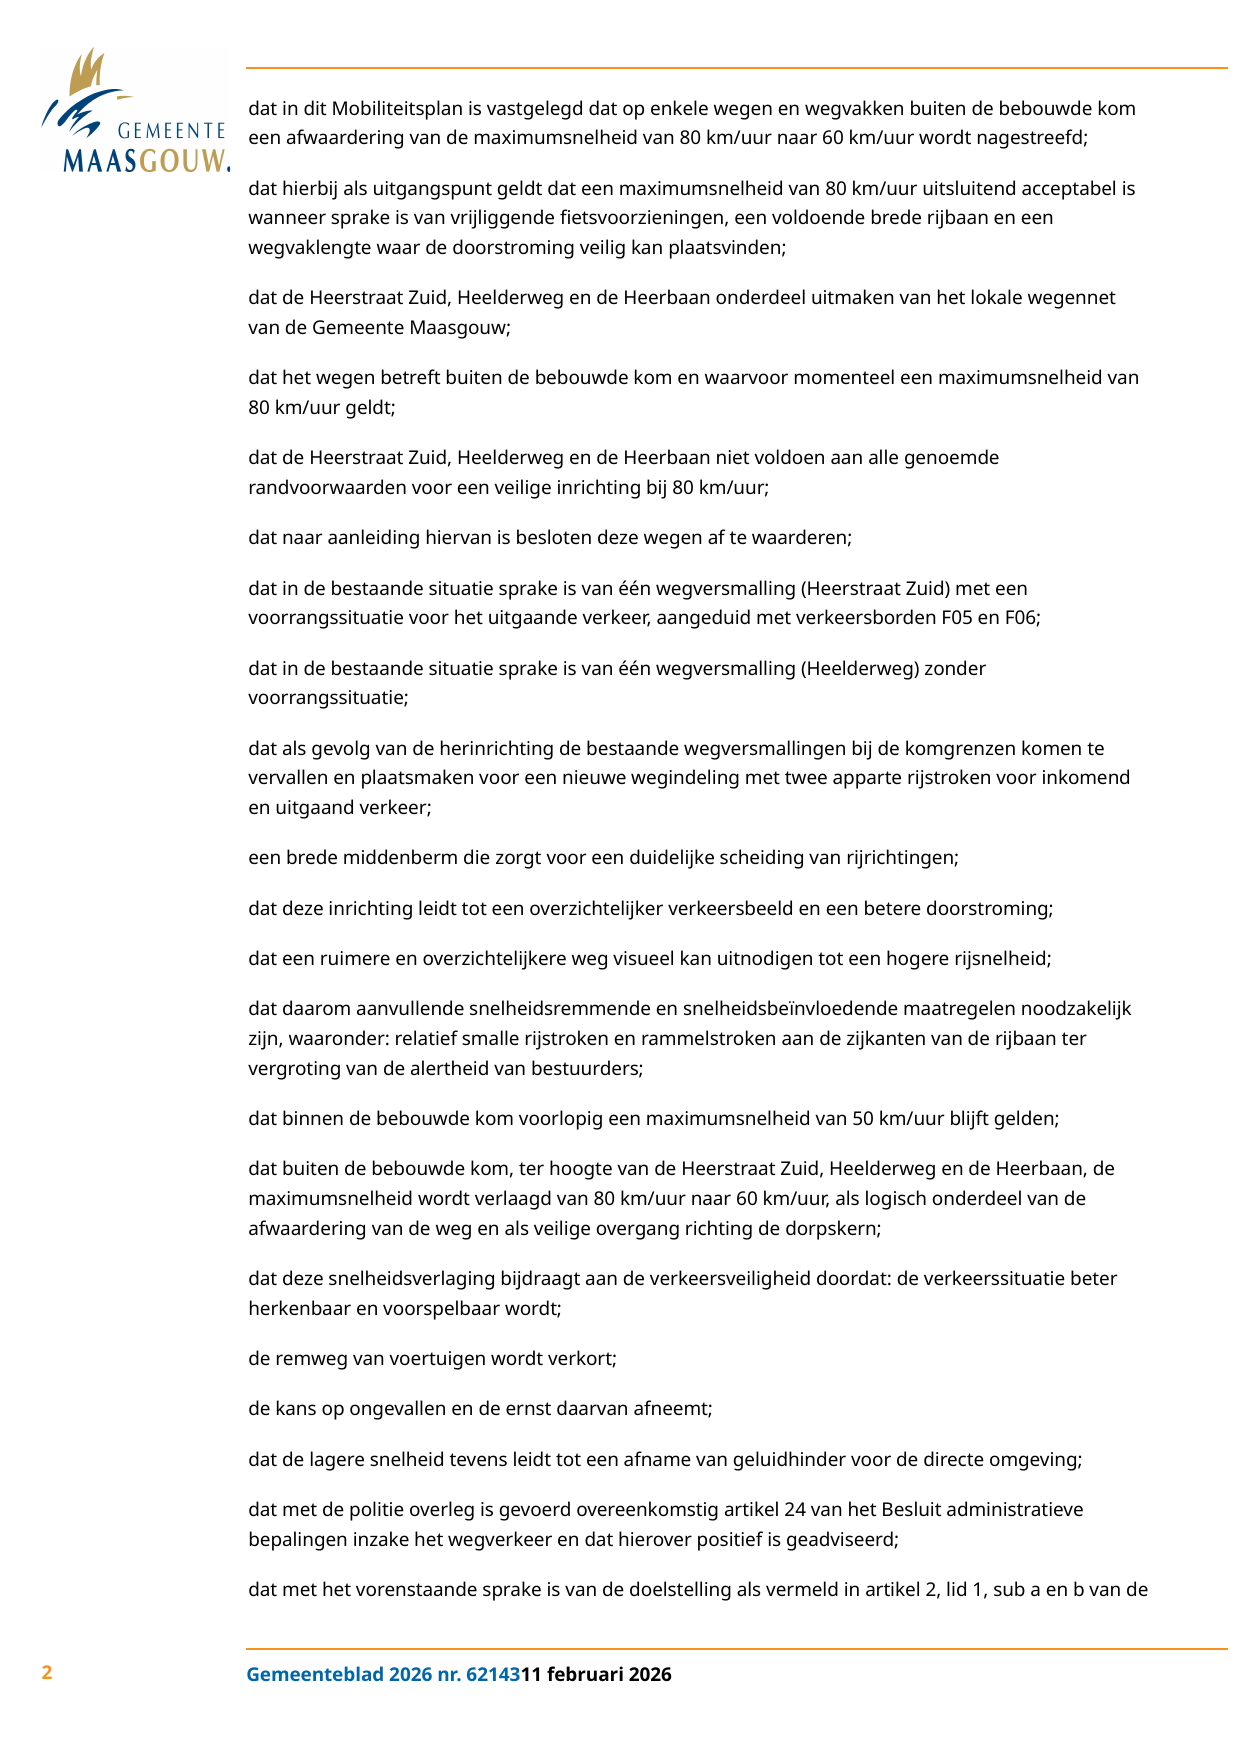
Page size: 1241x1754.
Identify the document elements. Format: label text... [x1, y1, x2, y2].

text dat een ruimere en overzichtelijkere weg visueel kan uitnodigen tot een hogere rijsnelheid; [248, 945, 1152, 971]
text dat in de bestaande situatie sprake is van één wegversmalling (Heerstraat Zuid) met een voorrangssituatie voor het uitgaande verkeer, aangeduid met verkeersborden F05 en F06; [248, 575, 1152, 630]
text dat binnen de bebouwde kom voorlopig een maximumsnelheid van 50 km/uur blijft gelden; [248, 1105, 1152, 1131]
text dat buiten de bebouwde kom, ter hoogte van de Heerstraat Zuid, Heelderweg en de Heerbaan, de maximumsnelheid wordt verlaagd van 80 km/uur naar 60 km/uur, als logisch onderdeel van de afwaardering van de weg en als veilige overgang richting de dorpskern; [248, 1156, 1152, 1241]
text dat als gevolg van de herinrichting de bestaande wegversmallingen bij de komgrenzen komen te vervallen en plaatsmaken voor een nieuwe wegindeling met twee apparte rijstroken voor inkomend en uitgaand verkeer; [248, 735, 1152, 820]
text dat met het vorenstaande sprake is van de doelstelling als vermeld in artikel 2, lid 1, sub a en b van de [248, 1576, 1152, 1602]
text dat met de politie overleg is gevoerd overeenkomstig artikel 24 van het Besluit administratieve bepalingen inzake het wegverkeer en dat hierover positief is geadviseerd; [248, 1496, 1152, 1552]
text dat in de bestaande situatie sprake is van één wegversmalling (Heelderweg) zonder voorrangssituatie; [248, 655, 1152, 710]
text dat daarom aanvullende snelheidsremmende en snelheidsbeïnvloedende maatregelen noodzakelijk zijn, waaronder: relatief smalle rijstroken en rammelstroken aan de zijkanten van de rijbaan ter vergroting van de alertheid van bestuurders; [248, 996, 1152, 1081]
text dat naar aanleiding hiervan is besloten deze wegen af te waarderen; [248, 524, 1152, 550]
text dat in dit Mobiliteitsplan is vastgelegd dat op enkele wegen en wegvakken buiten de bebouwde kom een afwaardering van de maximumsnelheid van 80 km/uur naar 60 km/uur wordt nagestreefd; [248, 95, 1152, 150]
text dat deze snelheidsverlaging bijdraagt aan de verkeersveiligheid doordat: de verkeerssituatie beter herkenbaar en voorspelbaar wordt; [248, 1265, 1152, 1321]
text dat de lagere snelheid tevens leidt tot een afname van geluidhinder voor de directe omgeving; [248, 1446, 1152, 1472]
text dat de Heerstraat Zuid, Heelderweg en de Heerbaan onderdeel uitmaken van het lokale wegennet van de Gemeente Maasgouw; [248, 284, 1152, 340]
text dat de Heerstraat Zuid, Heelderweg en de Heerbaan niet voldoen aan alle genoemde randvoorwaarden voor een veilige inrichting bij 80 km/uur; [248, 444, 1152, 500]
text een brede middenberm die zorgt voor een duidelijke scheiding van rijrichtingen; [248, 844, 1152, 870]
text dat het wegen betreft buiten de bebouwde kom en waarvoor momenteel een maximumsnelheid van 80 km/uur geldt; [248, 364, 1152, 420]
text dat hierbij als uitgangspunt geldt dat een maximumsnelheid van 80 km/uur uitsluitend acceptabel is wanneer sprake is van vrijliggende fietsvoorzieningen, een voldoende brede rijbaan en een wegvaklengte waar de doorstroming veilig kan plaatsvinden; [248, 175, 1152, 260]
text de kans op ongevallen en de ernst daarvan afneemt; [248, 1396, 1152, 1421]
text de remweg van voertuigen wordt verkort; [248, 1345, 1152, 1371]
picture [41, 47, 231, 172]
text dat deze inrichting leidt tot een overzichtelijker verkeersbeeld en een betere doorstroming; [248, 895, 1152, 921]
